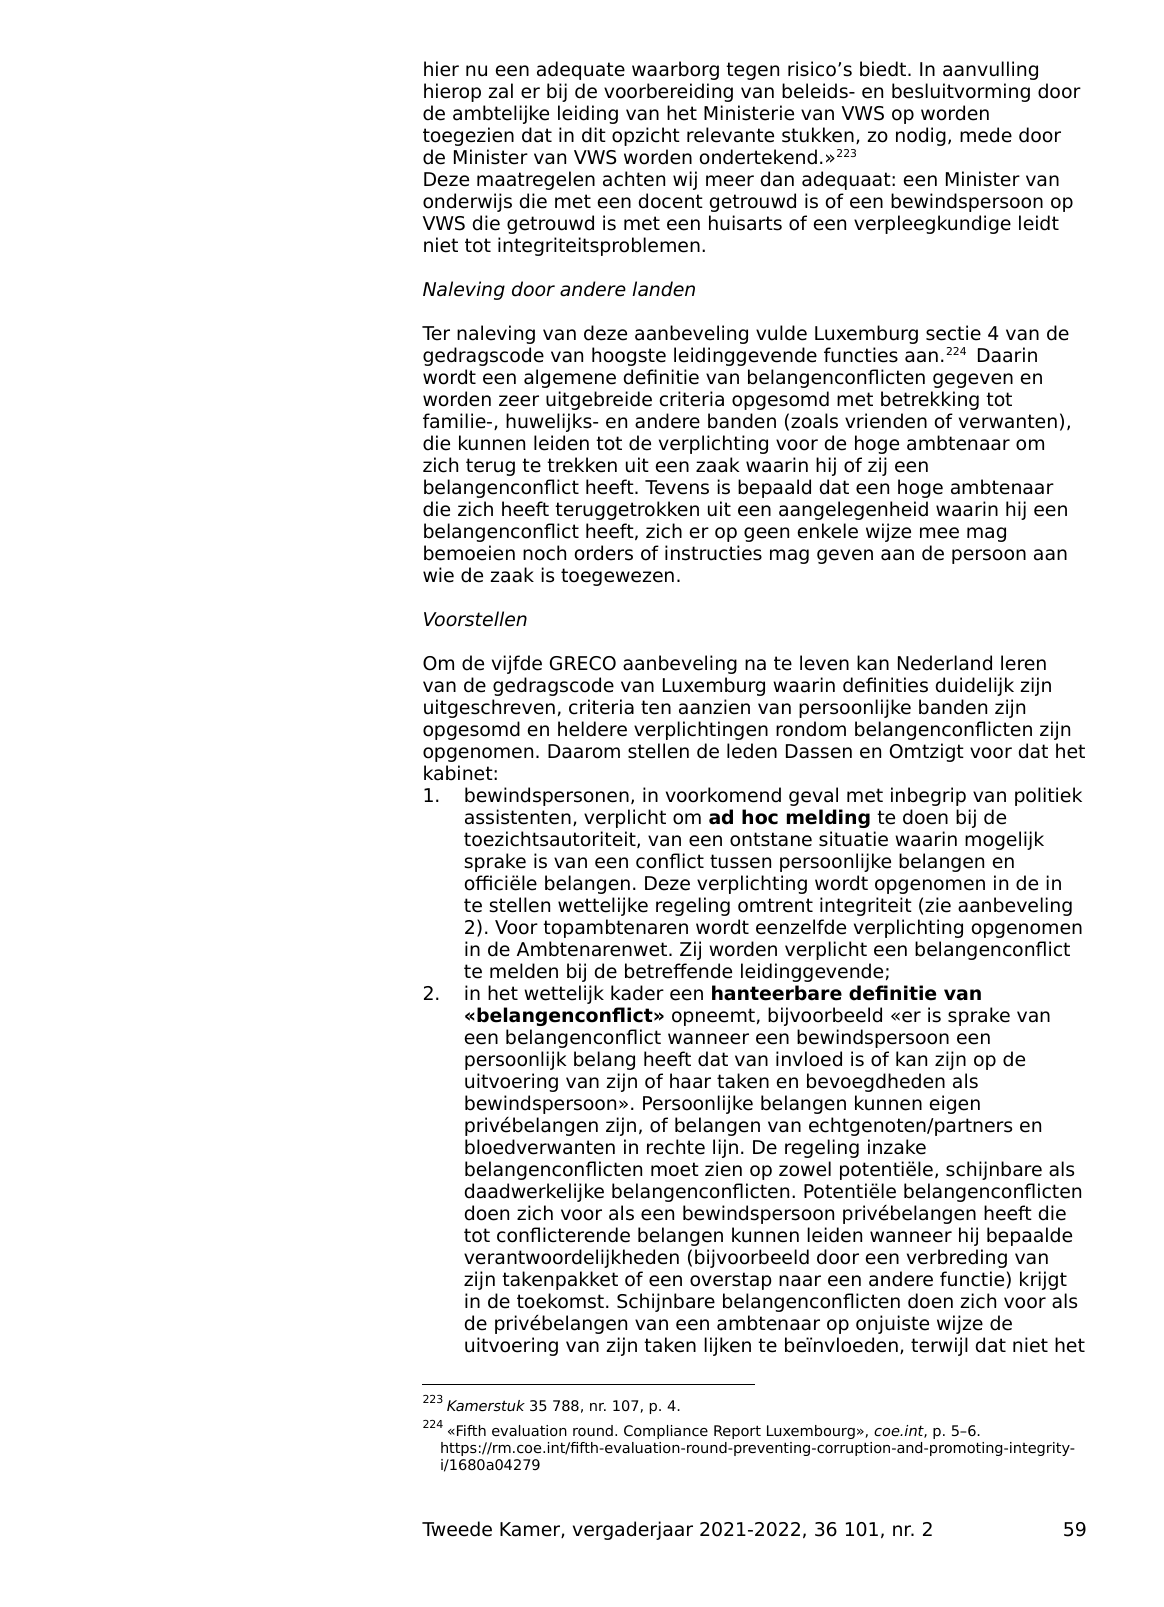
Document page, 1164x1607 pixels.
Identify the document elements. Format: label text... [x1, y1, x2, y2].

subtitle Voorstellen [422, 609, 1087, 631]
text Kamerstuk 35 788, nr. 107, p. 4. [422, 1393, 1087, 1416]
subtitle Naleving door andere landen [422, 279, 1087, 301]
text Deze maatregelen achten wij meer dan adequaat: een Minister van onderwijs die met een docent getrouwd is of een bewindspersoon op VWS die getrouwd is met een huisarts of een verpleegkundige leidt niet tot integriteitsproblemen. [422, 169, 1087, 257]
text 1. bewindspersonen, in voorkomend geval met inbegrip van politiek assistenten, verplicht om ad hoc melding te doen bij de toezichtsautoriteit, van een ontstane situatie waarin mogelijk sprake is van een conflict tussen persoonlijke belangen en officiële belangen. Deze verplichting wordt opgenomen in de in te stellen wettelijke regeling omtrent integriteit (zie aanbeveling 2). Voor topambtenaren wordt eenzelfde verplichting opgenomen in de Ambtenarenwet. Zij worden verplicht een belangenconflict te melden bij de betreffende leidinggevende; [422, 785, 1087, 983]
text «Fifth evaluation round. Compliance Report Luxembourg», coe.int, p. 5–6. https://rm.coe.int/fifth-evaluation-round-preventing-corruption-and-promoting-integrity-i/1680a04279 [422, 1418, 1087, 1474]
text Om de vijfde GRECO aanbeveling na te leven kan Nederland leren van de gedragscode van Luxemburg waarin definities duidelijk zijn uitgeschreven, criteria ten aanzien van persoonlijke banden zijn opgesomd en heldere verplichtingen rondom belangenconflicten zijn opgenomen. Daarom stellen de leden Dassen en Omtzigt voor dat het kabinet: [422, 653, 1087, 785]
text Ter naleving van deze aanbeveling vulde Luxemburg sectie 4 van de gedragscode van hoogste leidinggevende functies aan. Daarin wordt een algemene definitie van belangenconflicten gegeven en worden zeer uitgebreide criteria opgesomd met betrekking tot familie-, huwelijks- en andere banden (zoals vrienden of verwanten), die kunnen leiden tot de verplichting voor de hoge ambtenaar om zich terug te trekken uit een zaak waarin hij of zij een belangenconflict heeft. Tevens is bepaald dat een hoge ambtenaar die zich heeft teruggetrokken uit een aangelegenheid waarin hij een belangenconflict heeft, zich er op geen enkele wijze mee mag bemoeien noch orders of instructies mag geven aan de persoon aan wie de zaak is toegewezen. [422, 323, 1087, 587]
text hier nu een adequate waarborg tegen risico’s biedt. In aanvulling hierop zal er bij de voorbereiding van beleids- en besluitvorming door de ambtelijke leiding van het Ministerie van VWS op worden toegezien dat in dit opzicht relevante stukken, zo nodig, mede door de Minister van VWS worden ondertekend.» [422, 59, 1087, 169]
text 2. in het wettelijk kader een hanteerbare definitie van «belangenconflict» opneemt, bijvoorbeeld «er is sprake van een belangenconflict wanneer een bewindspersoon een persoonlijk belang heeft dat van invloed is of kan zijn op de uitvoering van zijn of haar taken en bevoegdheden als bewindspersoon». Persoonlijke belangen kunnen eigen privébelangen zijn, of belangen van echtgenoten/partners en bloedverwanten in rechte lijn. De regeling inzake belangenconflicten moet zien op zowel potentiële, schijnbare als daadwerkelijke belangenconflicten. Potentiële belangenconflicten doen zich voor als een bewindspersoon privébelangen heeft die tot conflicterende belangen kunnen leiden wanneer hij bepaalde verantwoordelijkheden (bijvoorbeeld door een verbreding van zijn takenpakket of een overstap naar een andere functie) krijgt in de toekomst. Schijnbare belangenconflicten doen zich voor als de privébelangen van een ambtenaar op onjuiste wijze de uitvoering van zijn taken lijken te beïnvloeden, terwijl dat niet het [422, 983, 1087, 1357]
